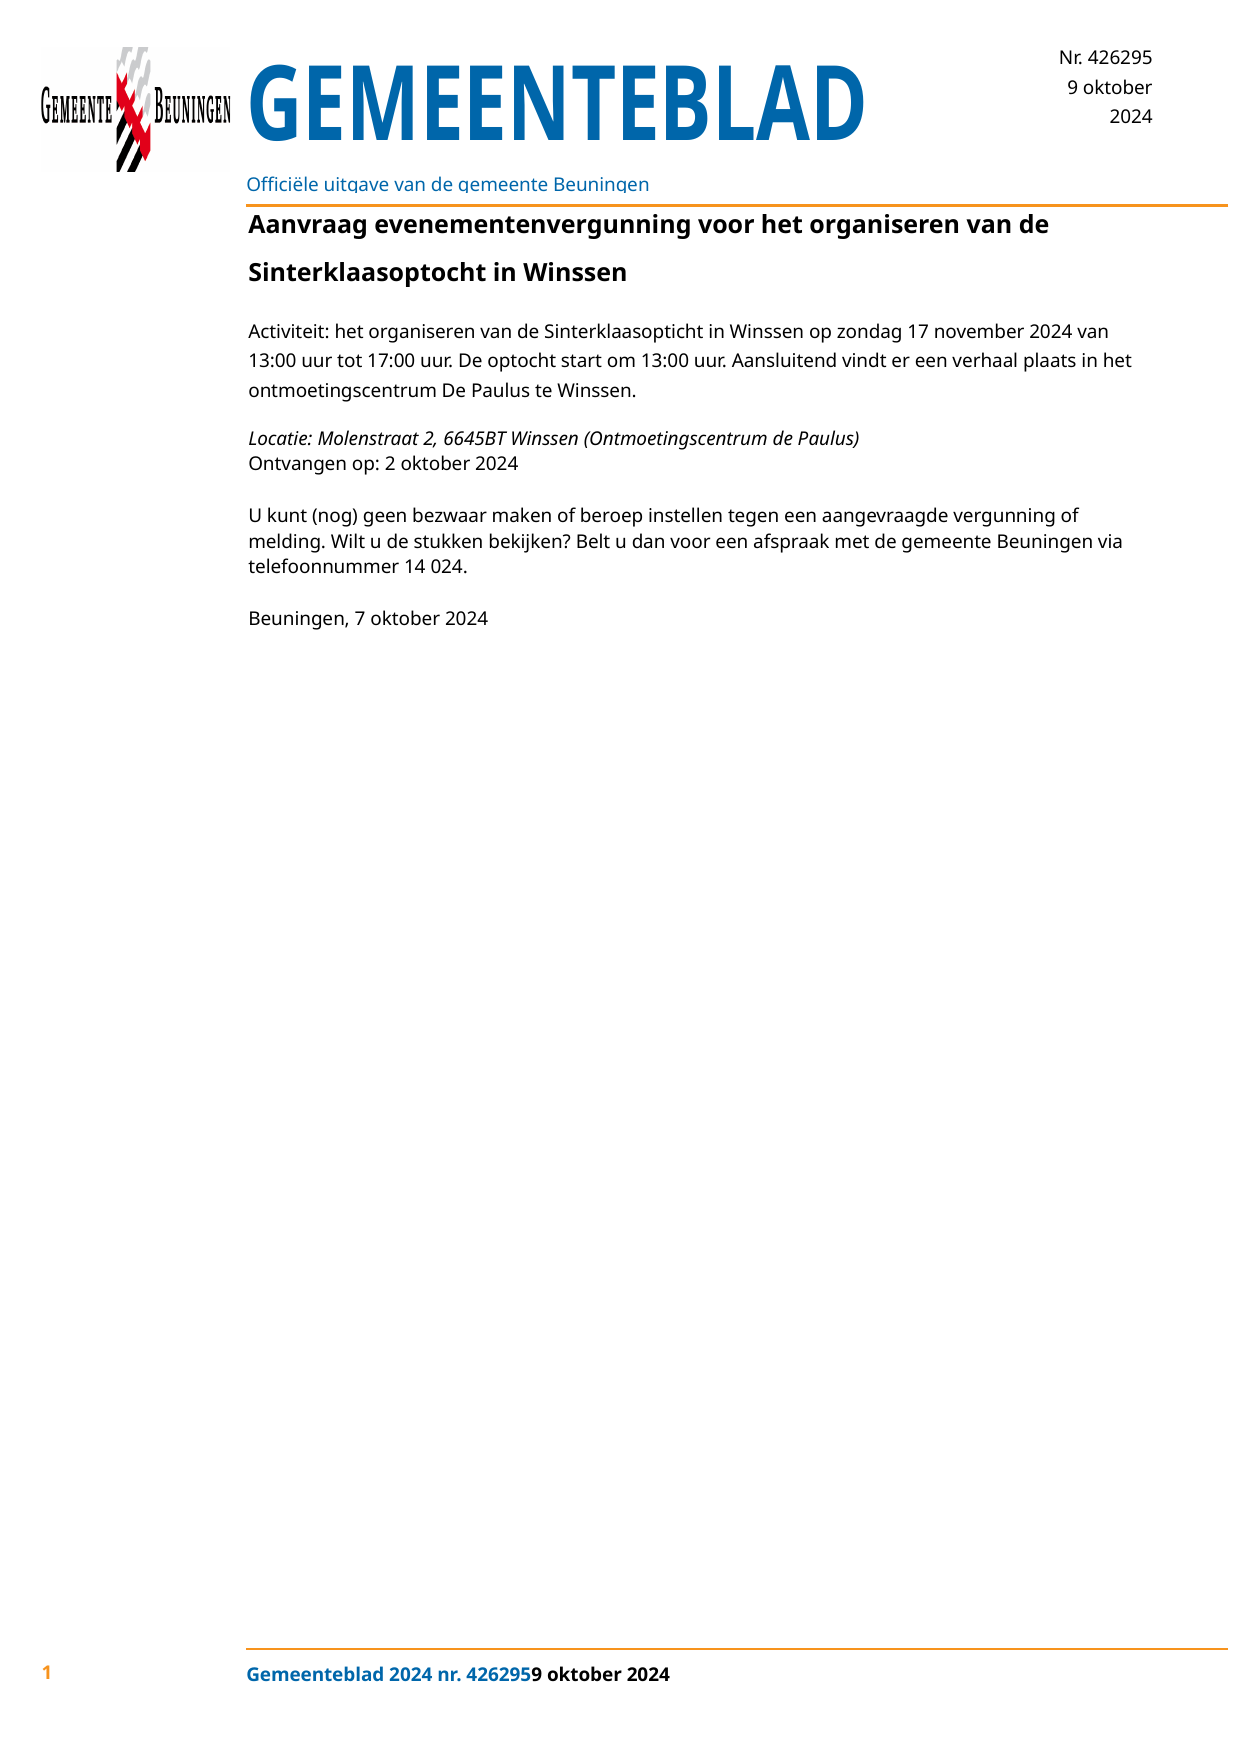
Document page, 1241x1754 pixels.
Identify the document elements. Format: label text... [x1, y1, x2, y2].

text Aanvraag evenementenvergunning voor het organiseren van de Sinterklaasoptocht in Winssen [248, 207, 1152, 288]
text Activiteit: het organiseren van de Sinterklaasopticht in Winssen op zondag 17 november 2024 van 13:00 uur tot 17:00 uur. De optocht start om 13:00 uur. Aansluitend vindt er een verhaal plaats in het ontmoetingscentrum De Paulus te Winssen. [248, 318, 1152, 403]
text Beuningen, 7 oktober 2024 [248, 605, 1152, 631]
text Locatie: Molenstraat 2, 6645BT Winssen (Ontmoetingscentrum de Paulus) [248, 425, 1152, 451]
text Ontvangen op: 2 oktober 2024 [248, 451, 1152, 476]
picture [41, 47, 231, 172]
text U kunt (nog) geen bezwaar maken of beroep instellen tegen een aangevraagde vergunning of melding. Wilt u de stukken bekijken? Belt u dan voor een afspraak met de gemeente Beuningen via telefoonnummer 14 024. [248, 502, 1152, 579]
